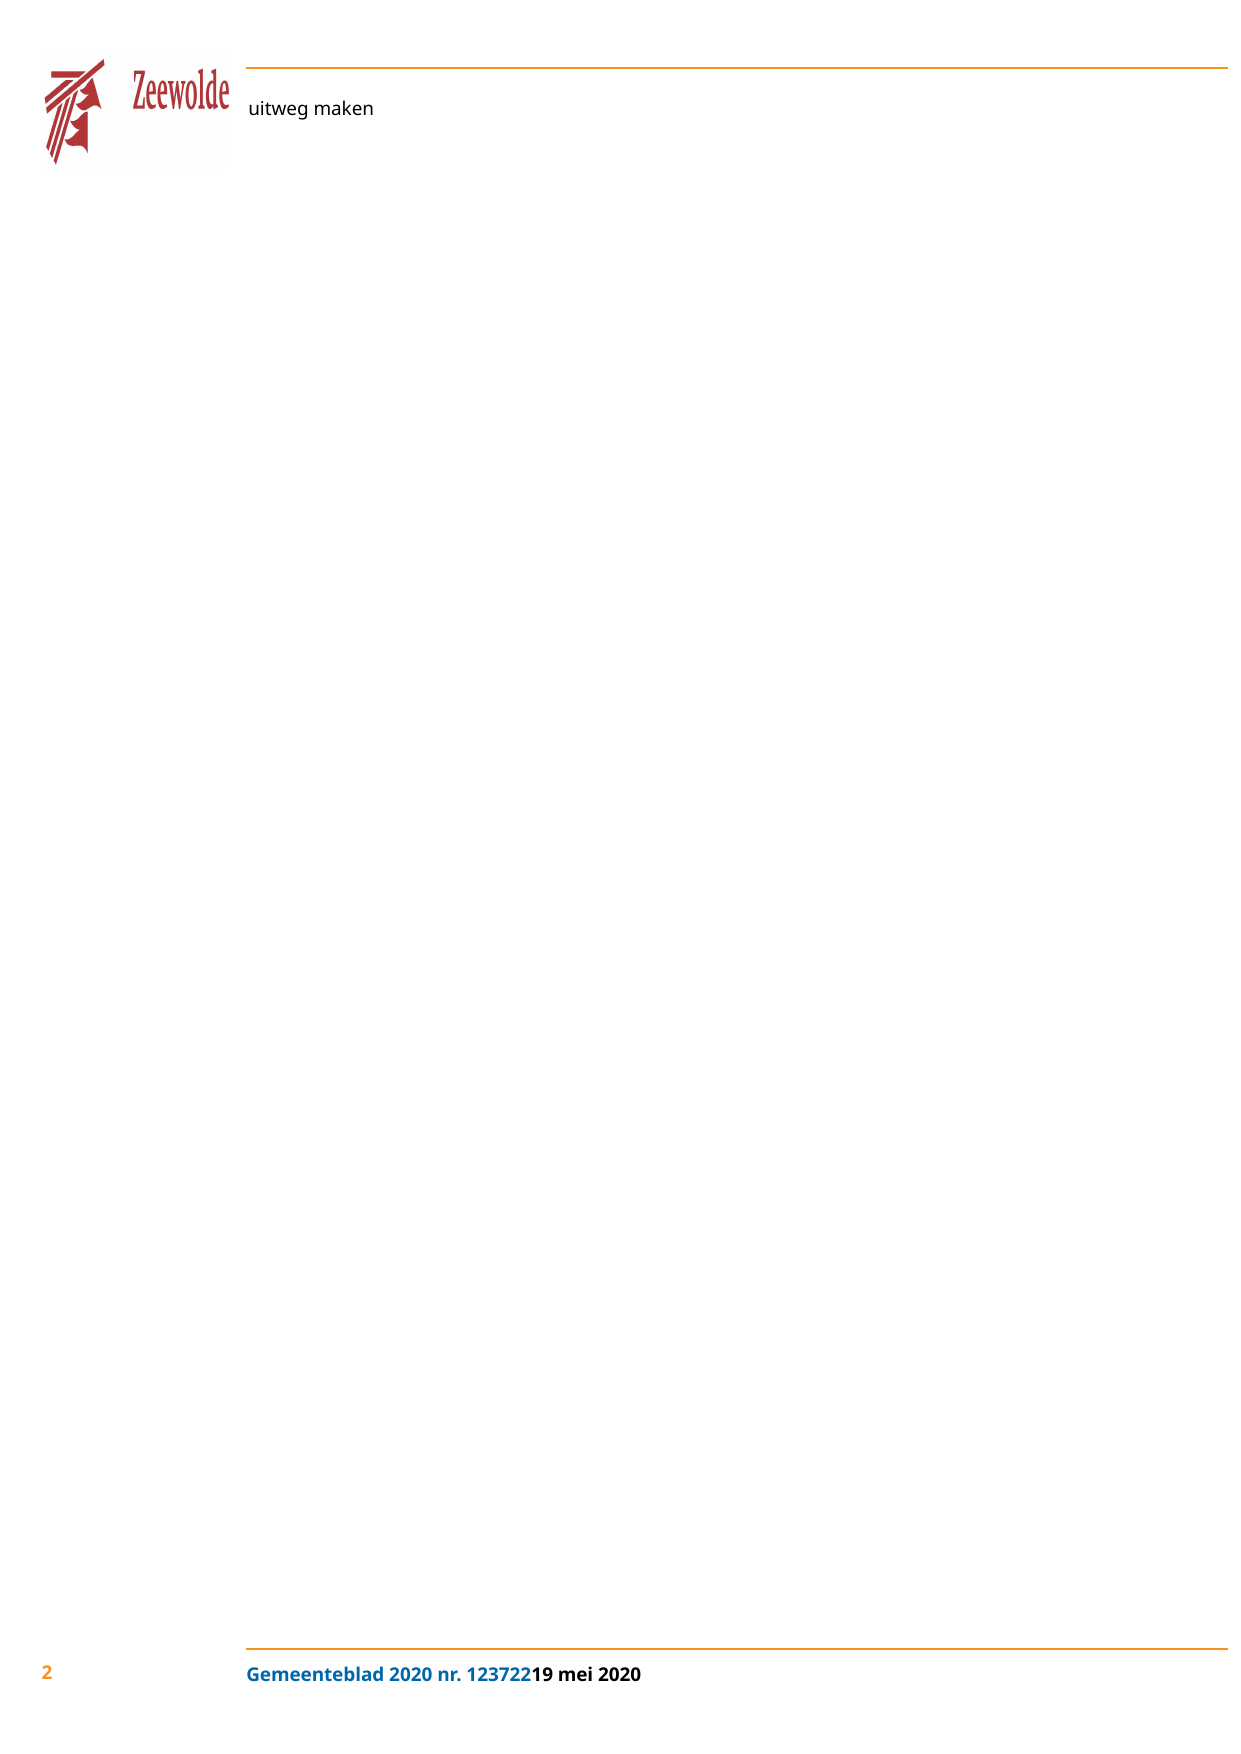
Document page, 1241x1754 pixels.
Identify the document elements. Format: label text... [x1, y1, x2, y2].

picture [41, 47, 231, 172]
text uitweg maken [248, 95, 1152, 121]
